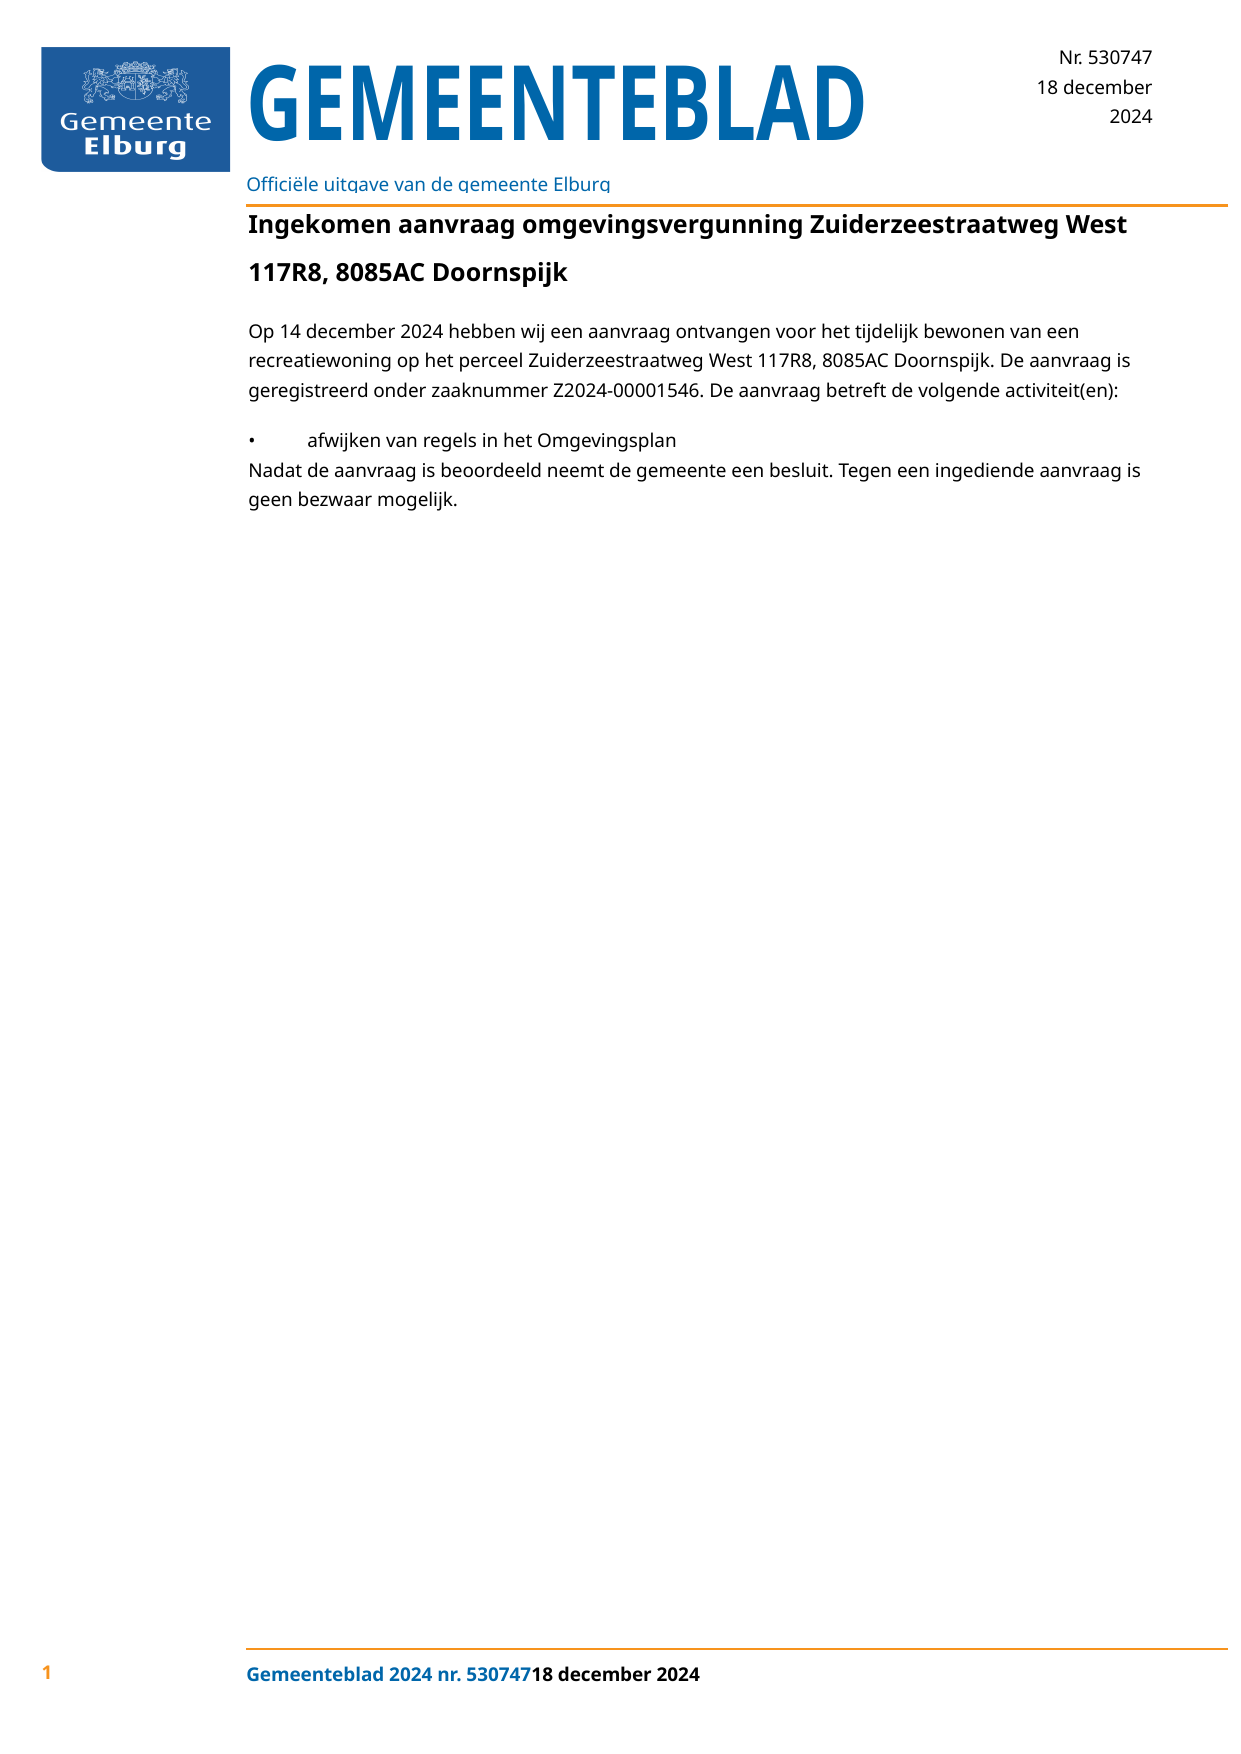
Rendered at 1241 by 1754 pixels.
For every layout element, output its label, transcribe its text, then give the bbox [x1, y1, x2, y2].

text Nadat de aanvraag is beoordeeld neemt de gemeente een besluit. Tegen een ingediende aanvraag is geen bezwaar mogelijk. [248, 457, 1152, 512]
picture [41, 47, 231, 172]
list afwijken van regels in het Omgevingsplan [248, 427, 1152, 453]
text Op 14 december 2024 hebben wij een aanvraag ontvangen voor het tijdelijk bewonen van een recreatiewoning op het perceel Zuiderzeestraatweg West 117R8, 8085AC Doornspijk. De aanvraag is geregistreerd onder zaaknummer Z2024-00001546. De aanvraag betreft de volgende activiteit(en): [248, 318, 1152, 403]
text Ingekomen aanvraag omgevingsvergunning Zuiderzeestraatweg West 117R8, 8085AC Doornspijk [248, 207, 1152, 288]
